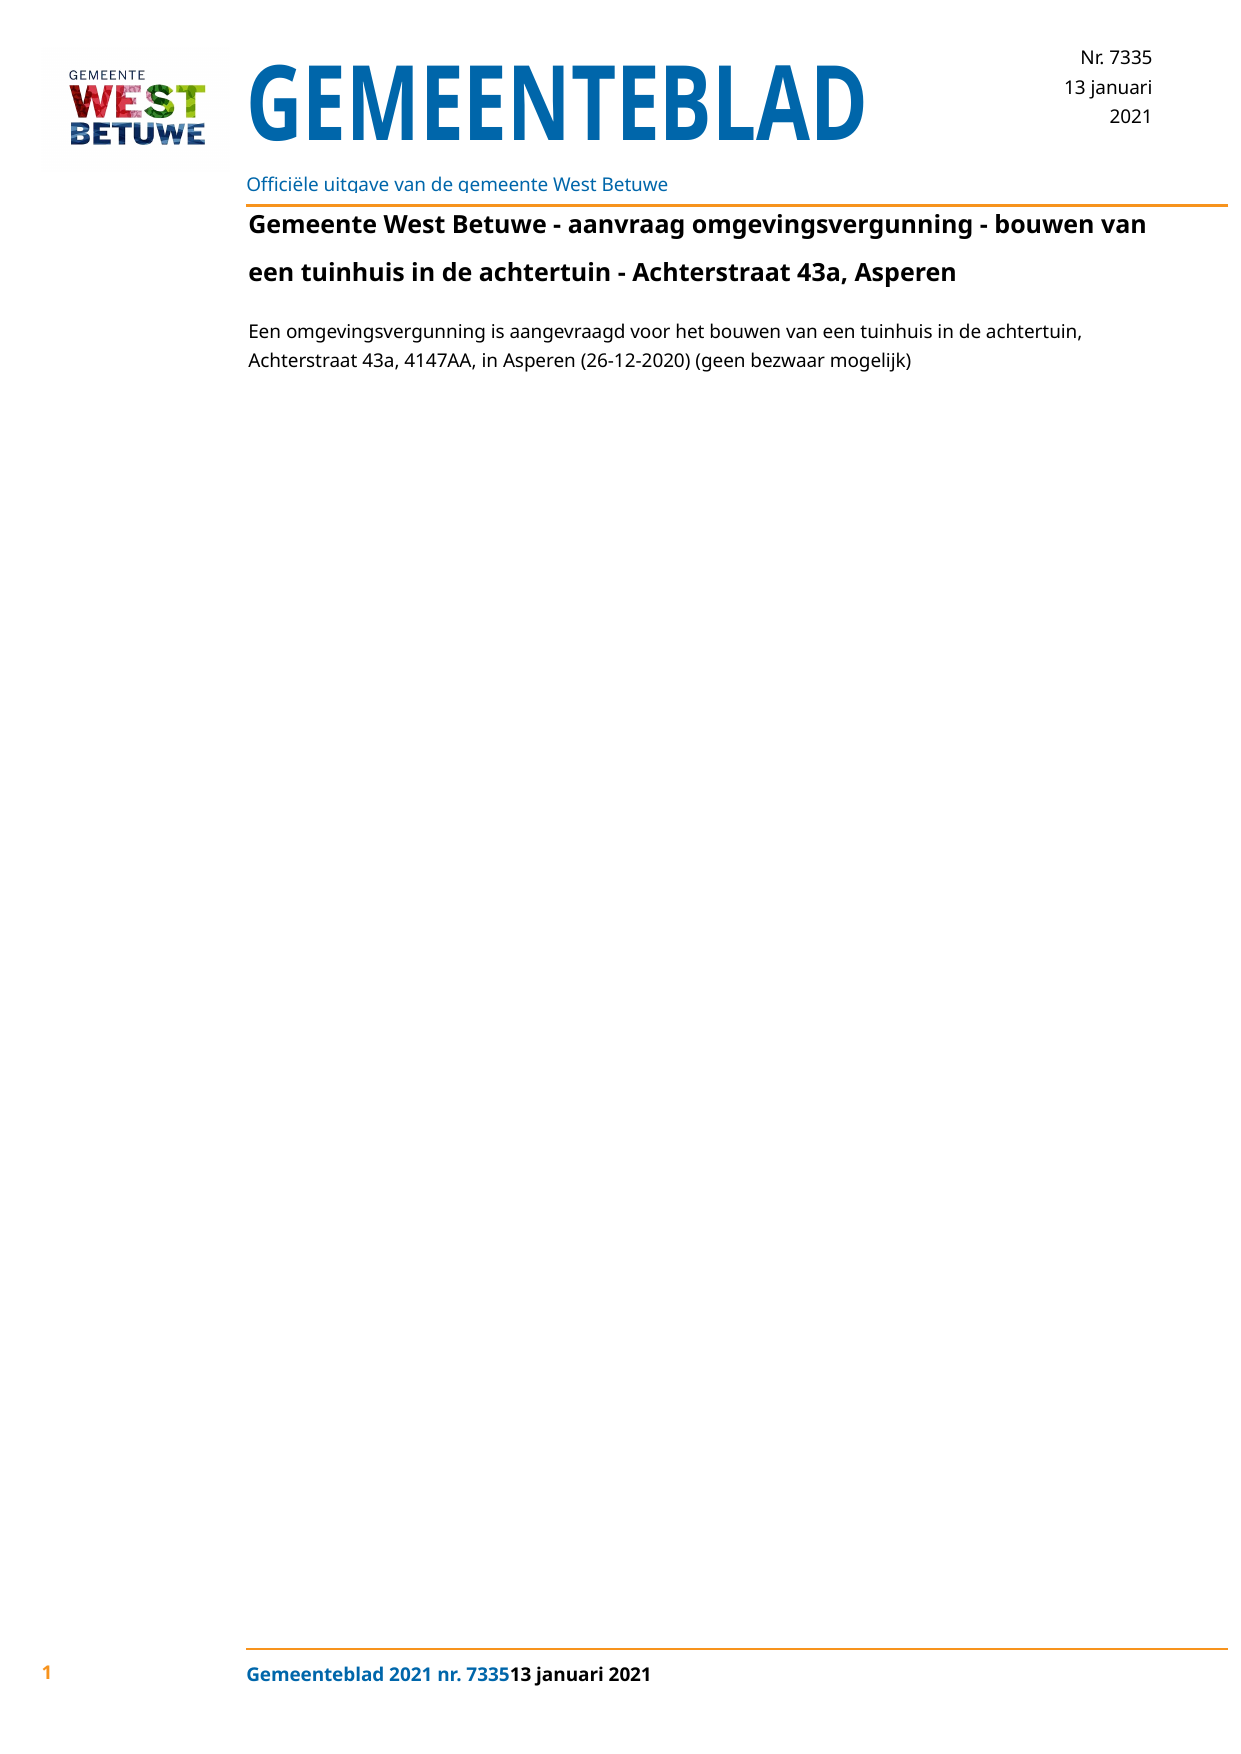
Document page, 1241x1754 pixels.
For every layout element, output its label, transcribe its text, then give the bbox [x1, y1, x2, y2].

picture [41, 47, 231, 172]
text Een omgevingsvergunning is aangevraagd voor het bouwen van een tuinhuis in de achtertuin, Achterstraat 43a, 4147AA, in Asperen (26-12-2020) (geen bezwaar mogelijk) [248, 318, 1152, 373]
text Gemeente West Betuwe - aanvraag omgevingsvergunning - bouwen van een tuinhuis in de achtertuin - Achterstraat 43a, Asperen [248, 207, 1152, 288]
